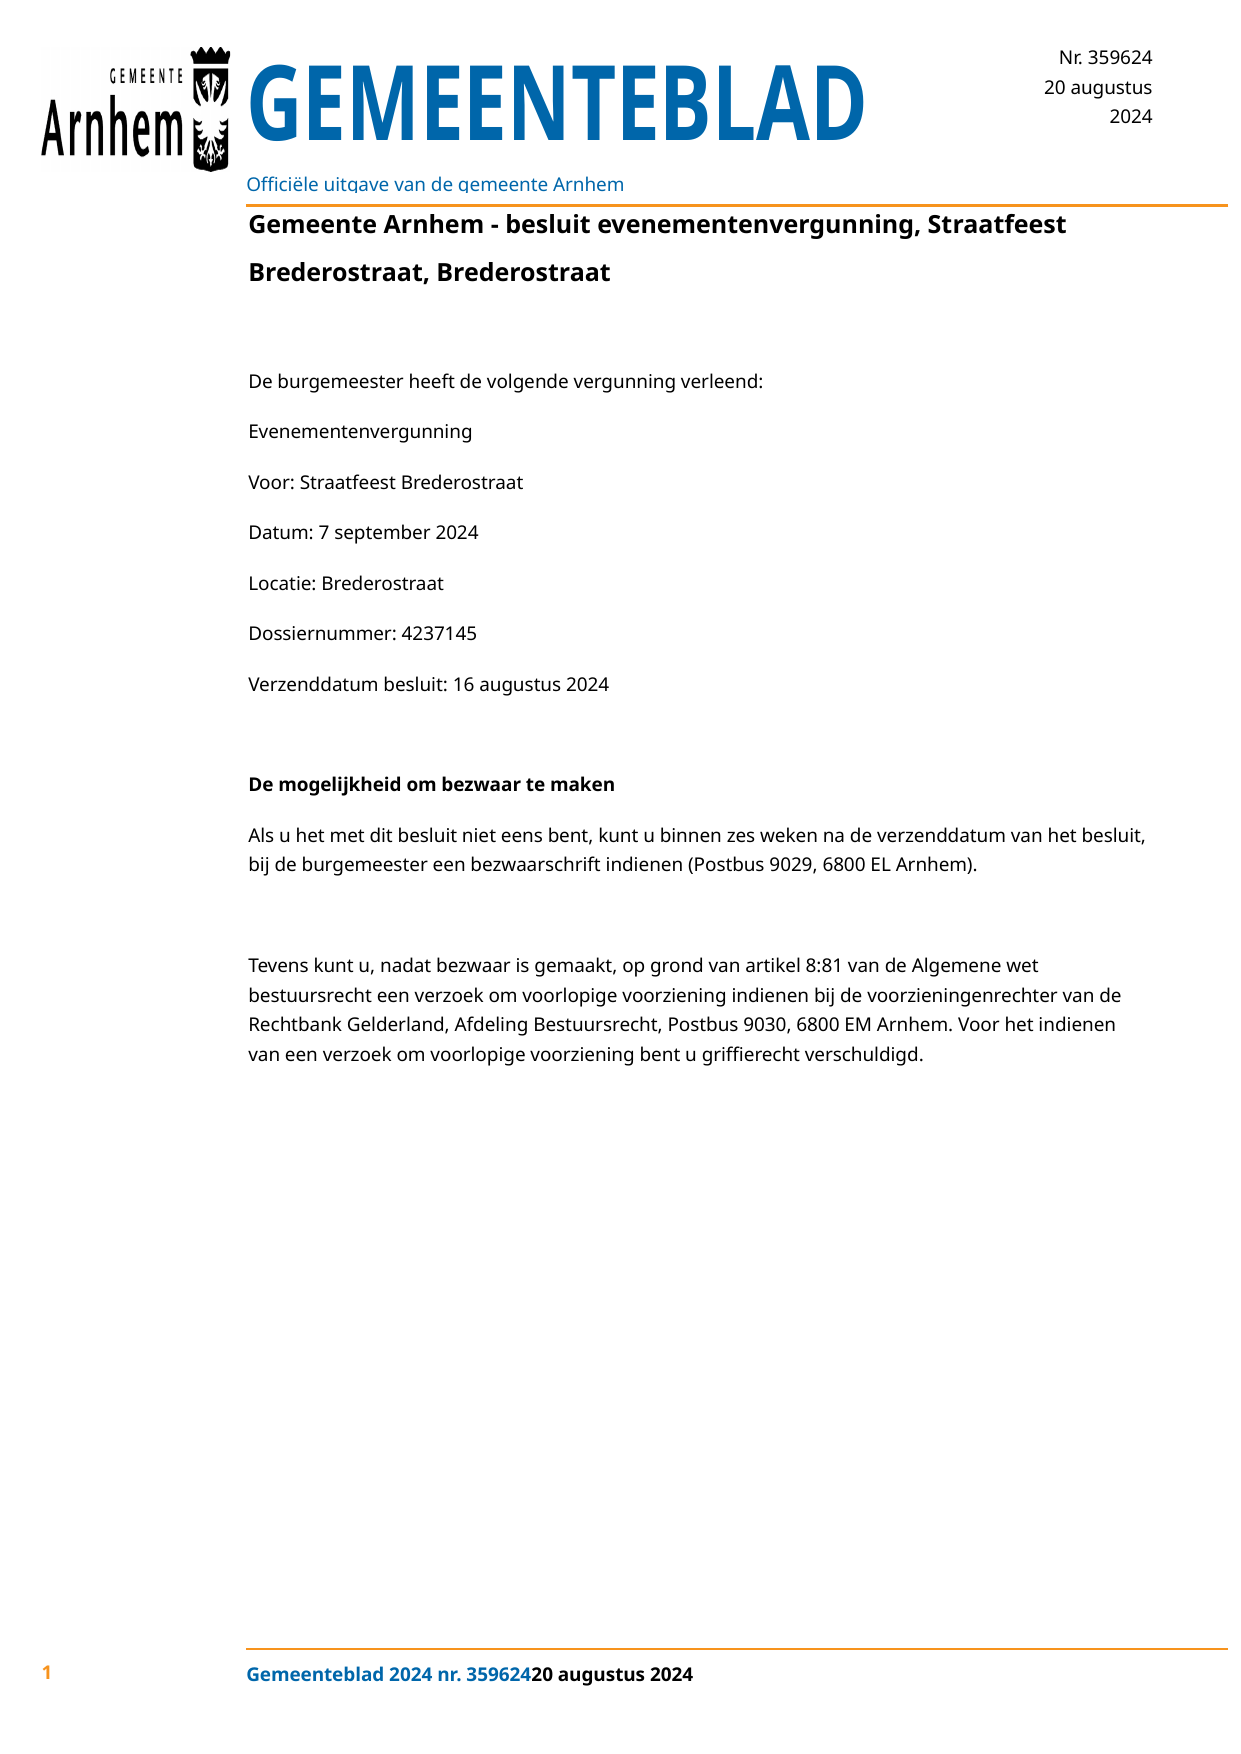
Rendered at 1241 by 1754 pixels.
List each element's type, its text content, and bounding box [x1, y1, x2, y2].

picture [41, 47, 231, 172]
text Evenementenvergunning [248, 419, 1152, 444]
text De mogelijkheid om bezwaar te maken [248, 772, 1152, 797]
text Verzenddatum besluit: 16 augustus 2024 [248, 671, 1152, 697]
text Locatie: Brederostraat [248, 570, 1152, 596]
text Als u het met dit besluit niet eens bent, kunt u binnen zes weken na de verzenddatum van het besluit, bij de burgemeester een bezwaarschrift indienen (Postbus 9029, 6800 EL Arnhem). [248, 822, 1152, 877]
text Dossiernummer: 4237145 [248, 620, 1152, 646]
text Datum: 7 september 2024 [248, 519, 1152, 545]
text De burgemeester heeft de volgende vergunning verleend: [248, 368, 1152, 394]
text Voor: Straatfeest Brederostraat [248, 469, 1152, 495]
text Tevens kunt u, nadat bezwaar is gemaakt, op grond van artikel 8:81 van de Algemene wet bestuursrecht een verzoek om voorlopige voorziening indienen bij de voorzieningenrechter van de Rechtbank Gelderland, Afdeling Bestuursrecht, Postbus 9030, 6800 EM Arnhem. Voor het indienen van een verzoek om voorlopige voorziening bent u griffierecht verschuldigd. [248, 952, 1152, 1067]
text Gemeente Arnhem - besluit evenementenvergunning, Straatfeest Brederostraat, Brederostraat [248, 207, 1152, 288]
